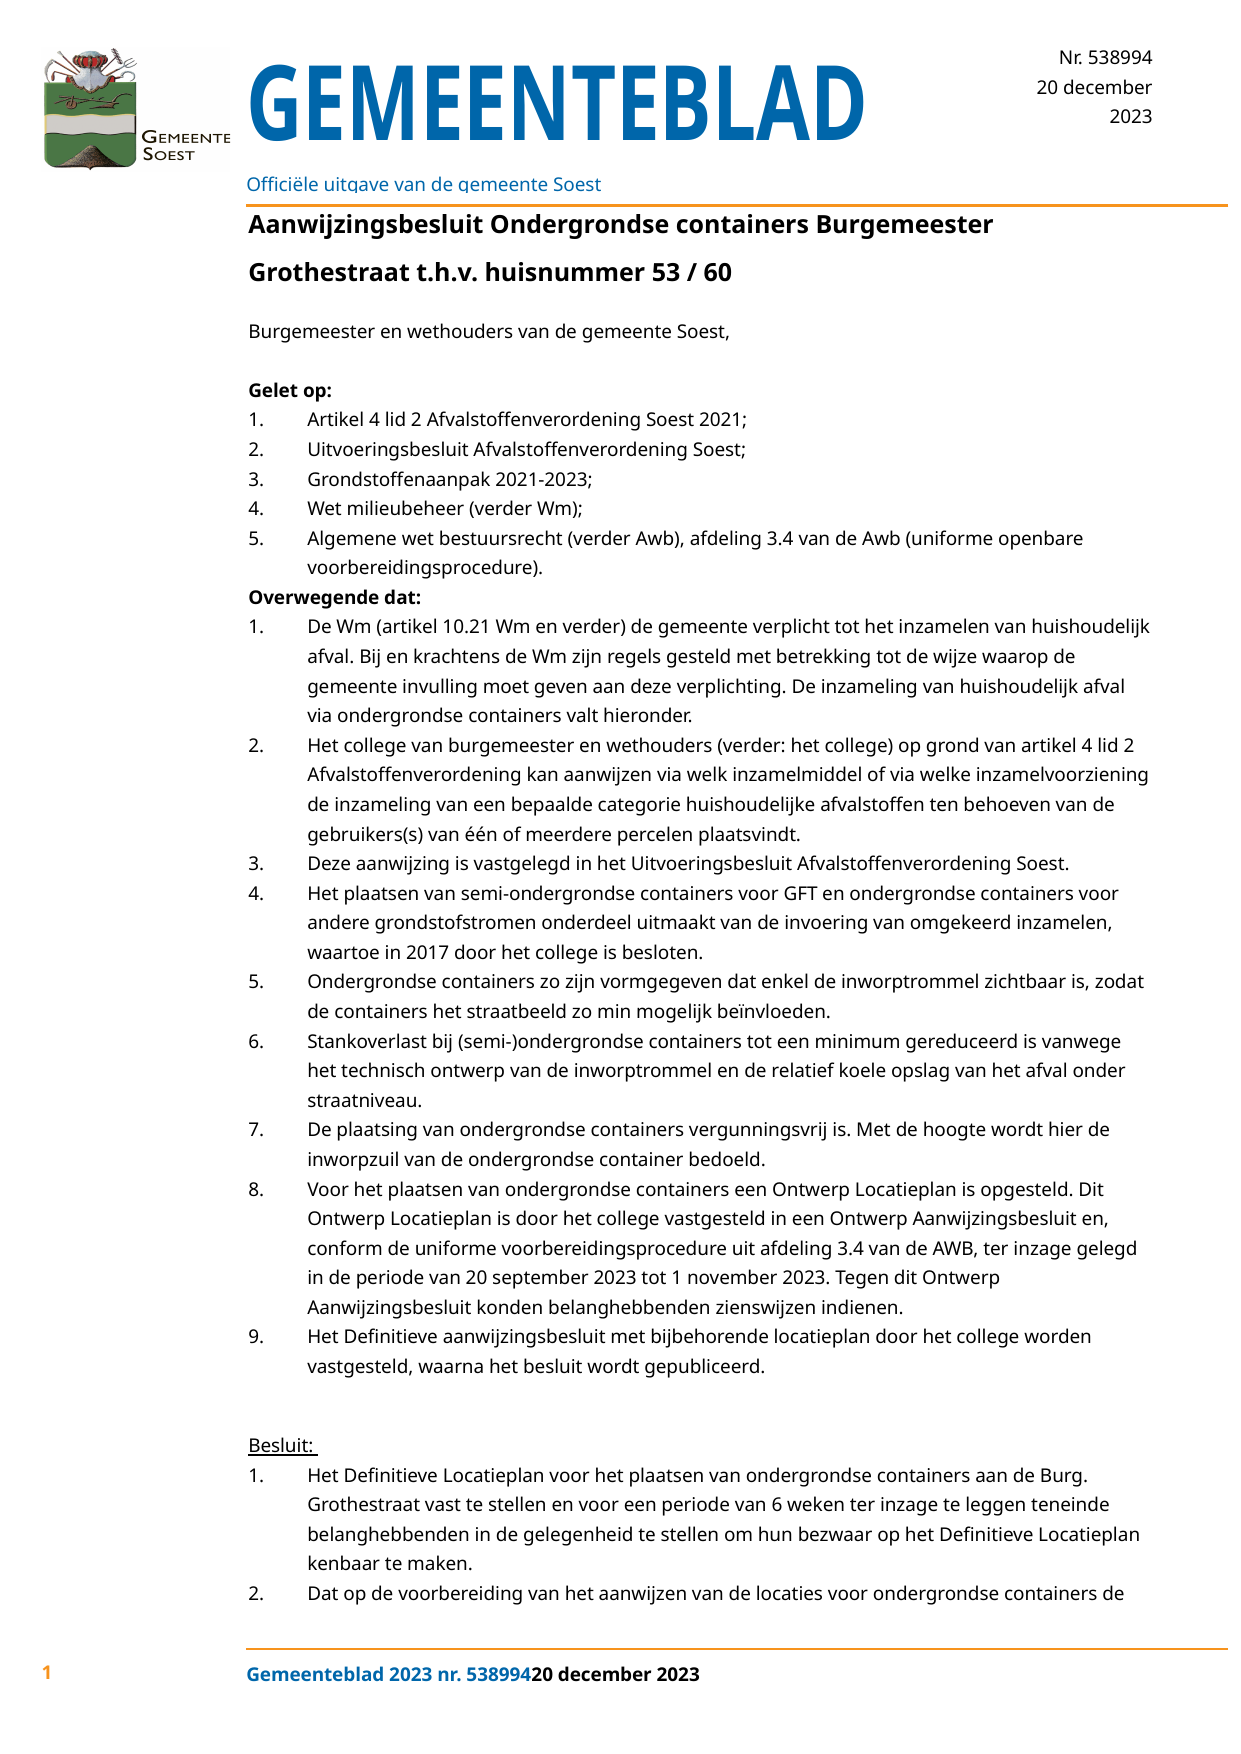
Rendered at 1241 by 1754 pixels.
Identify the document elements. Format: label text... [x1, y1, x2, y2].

list Deze aanwijzing is vastgelegd in het Uitvoeringsbesluit Afvalstoffenverordening Soest. [248, 850, 1152, 876]
list Het plaatsen van semi-ondergrondse containers voor GFT en ondergrondse containers voor andere grondstofstromen onderdeel uitmaakt van de invoering van omgekeerd inzamelen, waartoe in 2017 door het college is besloten. [248, 880, 1152, 965]
list Ondergrondse containers zo zijn vormgegeven dat enkel de inworptrommel zichtbaar is, zodat de containers het straatbeeld zo min mogelijk beïnvloeden. [248, 969, 1152, 1024]
list De plaatsing van ondergrondse containers vergunningsvrij is. Met de hoogte wordt hier de inworpzuil van de ondergrondse container bedoeld. [248, 1117, 1152, 1172]
picture [41, 47, 231, 172]
text Aanwijzingsbesluit Ondergrondse containers Burgemeester Grothestraat t.h.v. huisnummer 53 / 60 [248, 207, 1152, 288]
list Dat op de voorbereiding van het aanwijzen van de locaties voor ondergrondse containers de [248, 1580, 1152, 1606]
text Gelet op: [248, 377, 1152, 403]
list Algemene wet bestuursrecht (verder Awb), afdeling 3.4 van de Awb (uniforme openbare voorbereidingsprocedure). [248, 525, 1152, 580]
list Het college van burgemeester en wethouders (verder: het college) op grond van artikel 4 lid 2 Afvalstoffenverordening kan aanwijzen via welk inzamelmiddel of via welke inzamelvoorziening de inzameling van een bepaalde categorie huishoudelijke afvalstoffen ten behoeven van de gebruikers(s) van één of meerdere percelen plaatsvindt. [248, 732, 1152, 847]
text Overwegende dat: [248, 584, 1152, 610]
list Uitvoeringsbesluit Afvalstoffenverordening Soest; [248, 436, 1152, 462]
list Voor het plaatsen van ondergrondse containers een Ontwerp Locatieplan is opgesteld. Dit Ontwerp Locatieplan is door het college vastgesteld in een Ontwerp Aanwijzingsbesluit en, conform de uniforme voorbereidingsprocedure uit afdeling 3.4 van de AWB, ter inzage gelegd in de periode van 20 september 2023 tot 1 november 2023. Tegen dit Ontwerp Aanwijzingsbesluit konden belanghebbenden zienswijzen indienen. [248, 1176, 1152, 1320]
list De Wm (artikel 10.21 Wm en verder) de gemeente verplicht tot het inzamelen van huishoudelijk afval. Bij en krachtens de Wm zijn regels gesteld met betrekking tot de wijze waarop de gemeente invulling moet geven aan deze verplichting. De inzameling van huishoudelijk afval via ondergrondse containers valt hieronder. [248, 614, 1152, 728]
list Stankoverlast bij (semi-)ondergrondse containers tot een minimum gereduceerd is vanwege het technisch ontwerp van de inworptrommel en de relatief koele opslag van het afval onder straatniveau. [248, 1028, 1152, 1113]
list Grondstoffenaanpak 2021-2023; [248, 466, 1152, 492]
list Het Definitieve aanwijzingsbesluit met bijbehorende locatieplan door het college worden vastgesteld, waarna het besluit wordt gepubliceerd. [248, 1324, 1152, 1379]
text Burgemeester en wethouders van de gemeente Soest, [248, 318, 1152, 344]
text Besluit: [248, 1432, 1152, 1458]
list Artikel 4 lid 2 Afvalstoffenverordening Soest 2021; [248, 407, 1152, 432]
list Het Definitieve Locatieplan voor het plaatsen van ondergrondse containers aan de Burg. Grothestraat vast te stellen en voor een periode van 6 weken ter inzage te leggen teneinde belanghebbenden in de gelegenheid te stellen om hun bezwaar op het Definitieve Locatieplan kenbaar te maken. [248, 1462, 1152, 1576]
list Wet milieubeheer (verder Wm); [248, 495, 1152, 521]
